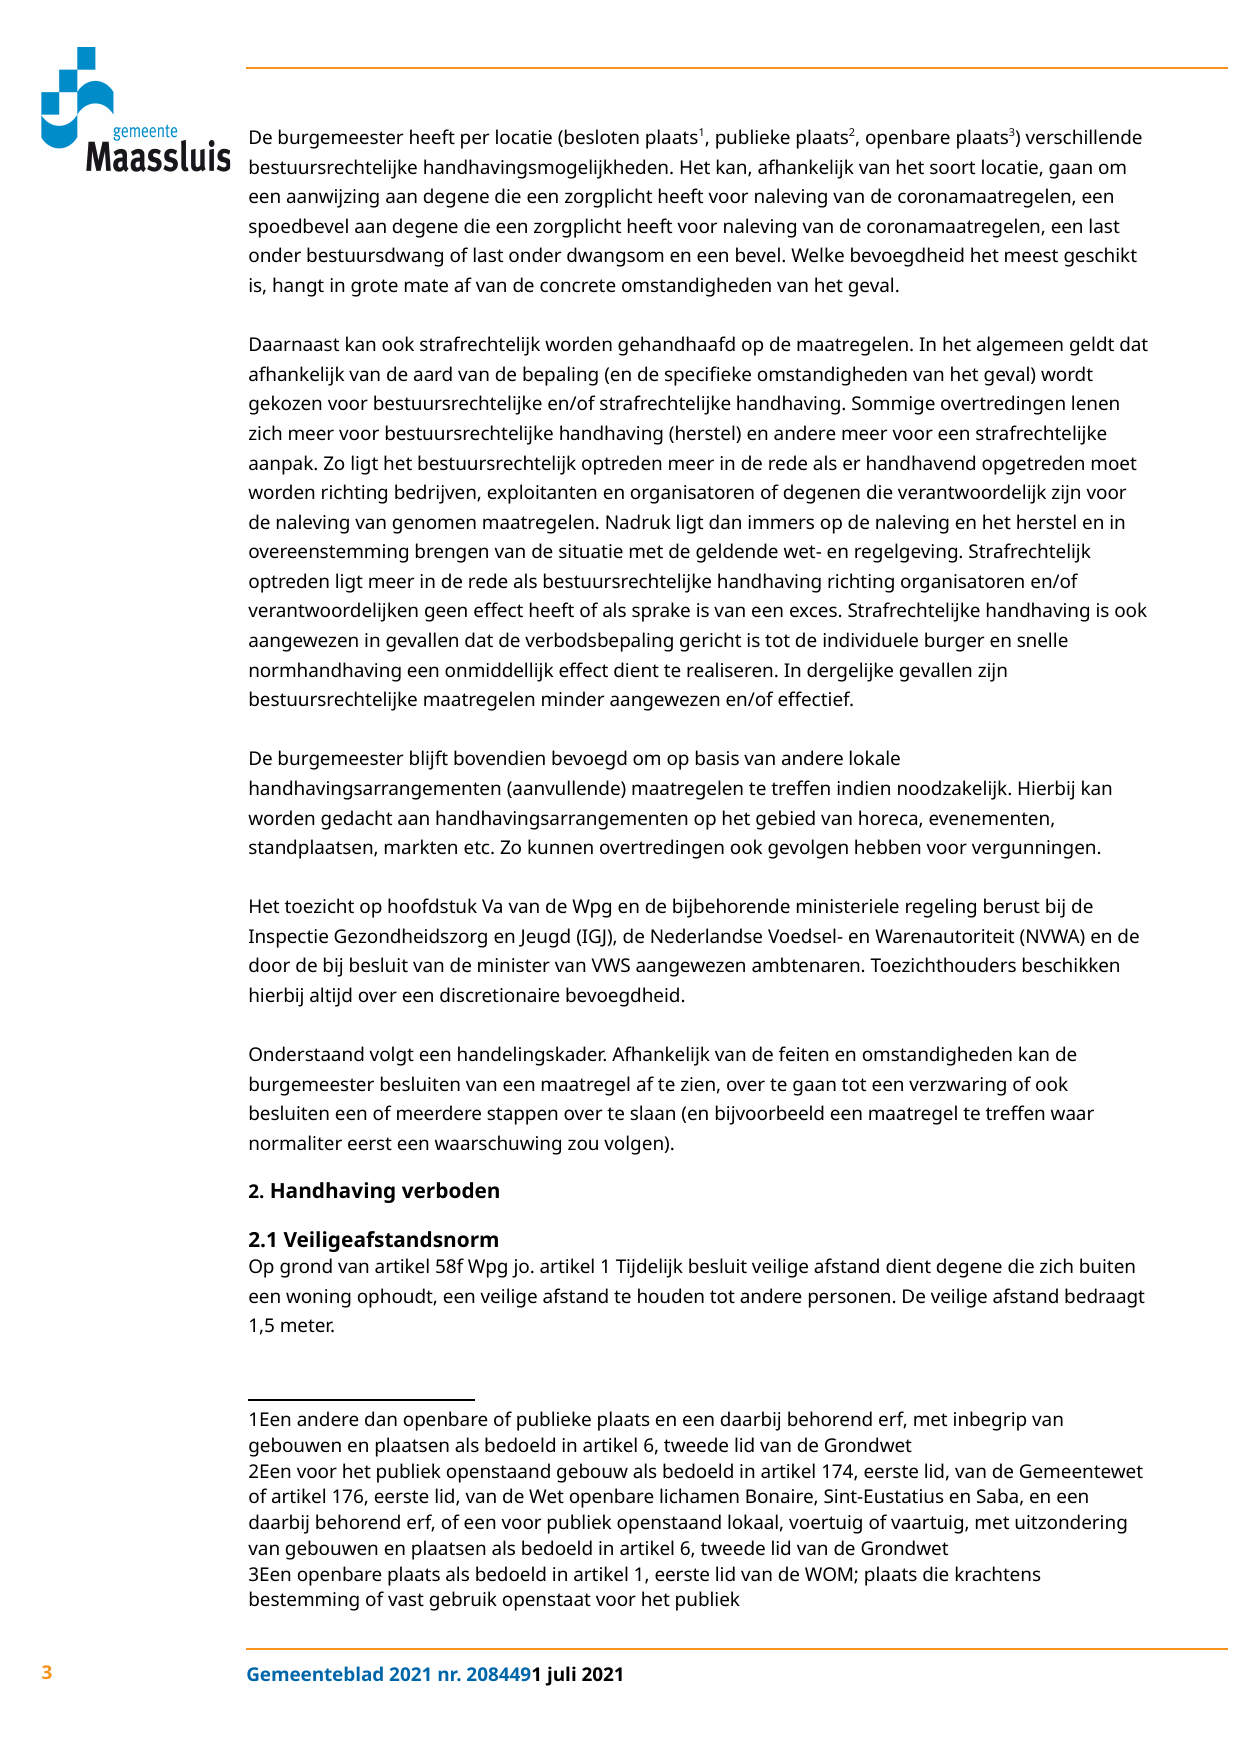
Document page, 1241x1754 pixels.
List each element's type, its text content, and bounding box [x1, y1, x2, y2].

text Op grond van artikel 58f Wpg jo. artikel 1 Tijdelijk besluit veilige afstand dient degene die zich buiten een woning ophoudt, een veilige afstand te houden tot andere personen. De veilige afstand bedraagt 1,5 meter. [248, 1253, 1152, 1338]
text Een openbare plaats als bedoeld in artikel 1, eerste lid van de WOM; plaats die krachtens bestemming of vast gebruik openstaat voor het publiek [248, 1561, 1152, 1612]
picture [41, 47, 231, 172]
text Onderstaand volgt een handelingskader. Afhankelijk van de feiten en omstandigheden kan de burgemeester besluiten van een maatregel af te zien, over te gaan tot een verzwaring of ook besluiten een of meerdere stappen over te slaan (en bijvoorbeeld een maatregel te treffen waar normaliter eerst een waarschuwing zou volgen). [248, 1041, 1152, 1156]
text De burgemeester heeft per locatie (besloten plaats, publieke plaats, openbare plaats) verschillende bestuursrechtelijke handhavingsmogelijkheden. Het kan, afhankelijk van het soort locatie, gaan om een aanwijzing aan degene die een zorgplicht heeft voor naleving van de coronamaatregelen, een spoedbevel aan degene die een zorgplicht heeft voor naleving van de coronamaatregelen, een last onder bestuursdwang of last onder dwangsom en een bevel. Welke bevoegdheid het meest geschikt is, hangt in grote mate af van de concrete omstandigheden van het geval. [248, 124, 1152, 298]
text 2. Handhaving verboden [248, 1176, 1152, 1204]
text Een voor het publiek openstaand gebouw als bedoeld in artikel 174, eerste lid, van de Gemeentewet of artikel 176, eerste lid, van de Wet openbare lichamen Bonaire, Sint-Eustatius en Saba, en een daarbij behorend erf, of een voor publiek openstaand lokaal, voertuig of vaartuig, met uitzondering van gebouwen en plaatsen als bedoeld in artikel 6, tweede lid van de Grondwet [248, 1458, 1152, 1561]
text De burgemeester blijft bovendien bevoegd om op basis van andere lokale handhavingsarrangementen (aanvullende) maatregelen te treffen indien noodzakelijk. Hierbij kan worden gedacht aan handhavingsarrangementen op het gebied van horeca, evenementen, standplaatsen, markten etc. Zo kunnen overtredingen ook gevolgen hebben voor vergunningen. [248, 746, 1152, 860]
text Een andere dan openbare of publieke plaats en een daarbij behorend erf, met inbegrip van gebouwen en plaatsen als bedoeld in artikel 6, tweede lid van de Grondwet [248, 1406, 1152, 1458]
text Het toezicht op hoofdstuk Va van de Wpg en de bijbehorende ministeriele regeling berust bij de Inspectie Gezondheidszorg en Jeugd (IGJ), de Nederlandse Voedsel- en Warenautoriteit (NVWA) en de door de bij besluit van de minister van VWS aangewezen ambtenaren. Toezichthouders beschikken hierbij altijd over een discretionaire bevoegdheid. [248, 893, 1152, 1008]
picture [41, 47, 77, 92]
text Daarnaast kan ook strafrechtelijk worden gehandhaafd op de maatregelen. In het algemeen geldt dat afhankelijk van de aard van de bepaling (en de specifieke omstandigheden van het geval) wordt gekozen voor bestuursrechtelijke en/of strafrechtelijke handhaving. Sommige overtredingen lenen zich meer voor bestuursrechtelijke handhaving (herstel) en andere meer voor een strafrechtelijke aanpak. Zo ligt het bestuursrechtelijk optreden meer in de rede als er handhavend opgetreden moet worden richting bedrijven, exploitanten en organisatoren of degenen die verantwoordelijk zijn voor de naleving van genomen maatregelen. Nadruk ligt dan immers op de naleving en het herstel en in overeenstemming brengen van de situatie met de geldende wet- en regelgeving. Strafrechtelijk optreden ligt meer in de rede als bestuursrechtelijke handhaving richting organisatoren en/of verantwoordelijken geen effect heeft of als sprake is van een exces. Strafrechtelijke handhaving is ook aangewezen in gevallen dat de verbodsbepaling gericht is tot de individuele burger en snelle normhandhaving een onmiddellijk effect dient te realiseren. In dergelijke gevallen zijn bestuursrechtelijke maatregelen minder aangewezen en/of effectief. [248, 331, 1152, 712]
text 2.1 Veiligeafstandsnorm [248, 1225, 1152, 1253]
